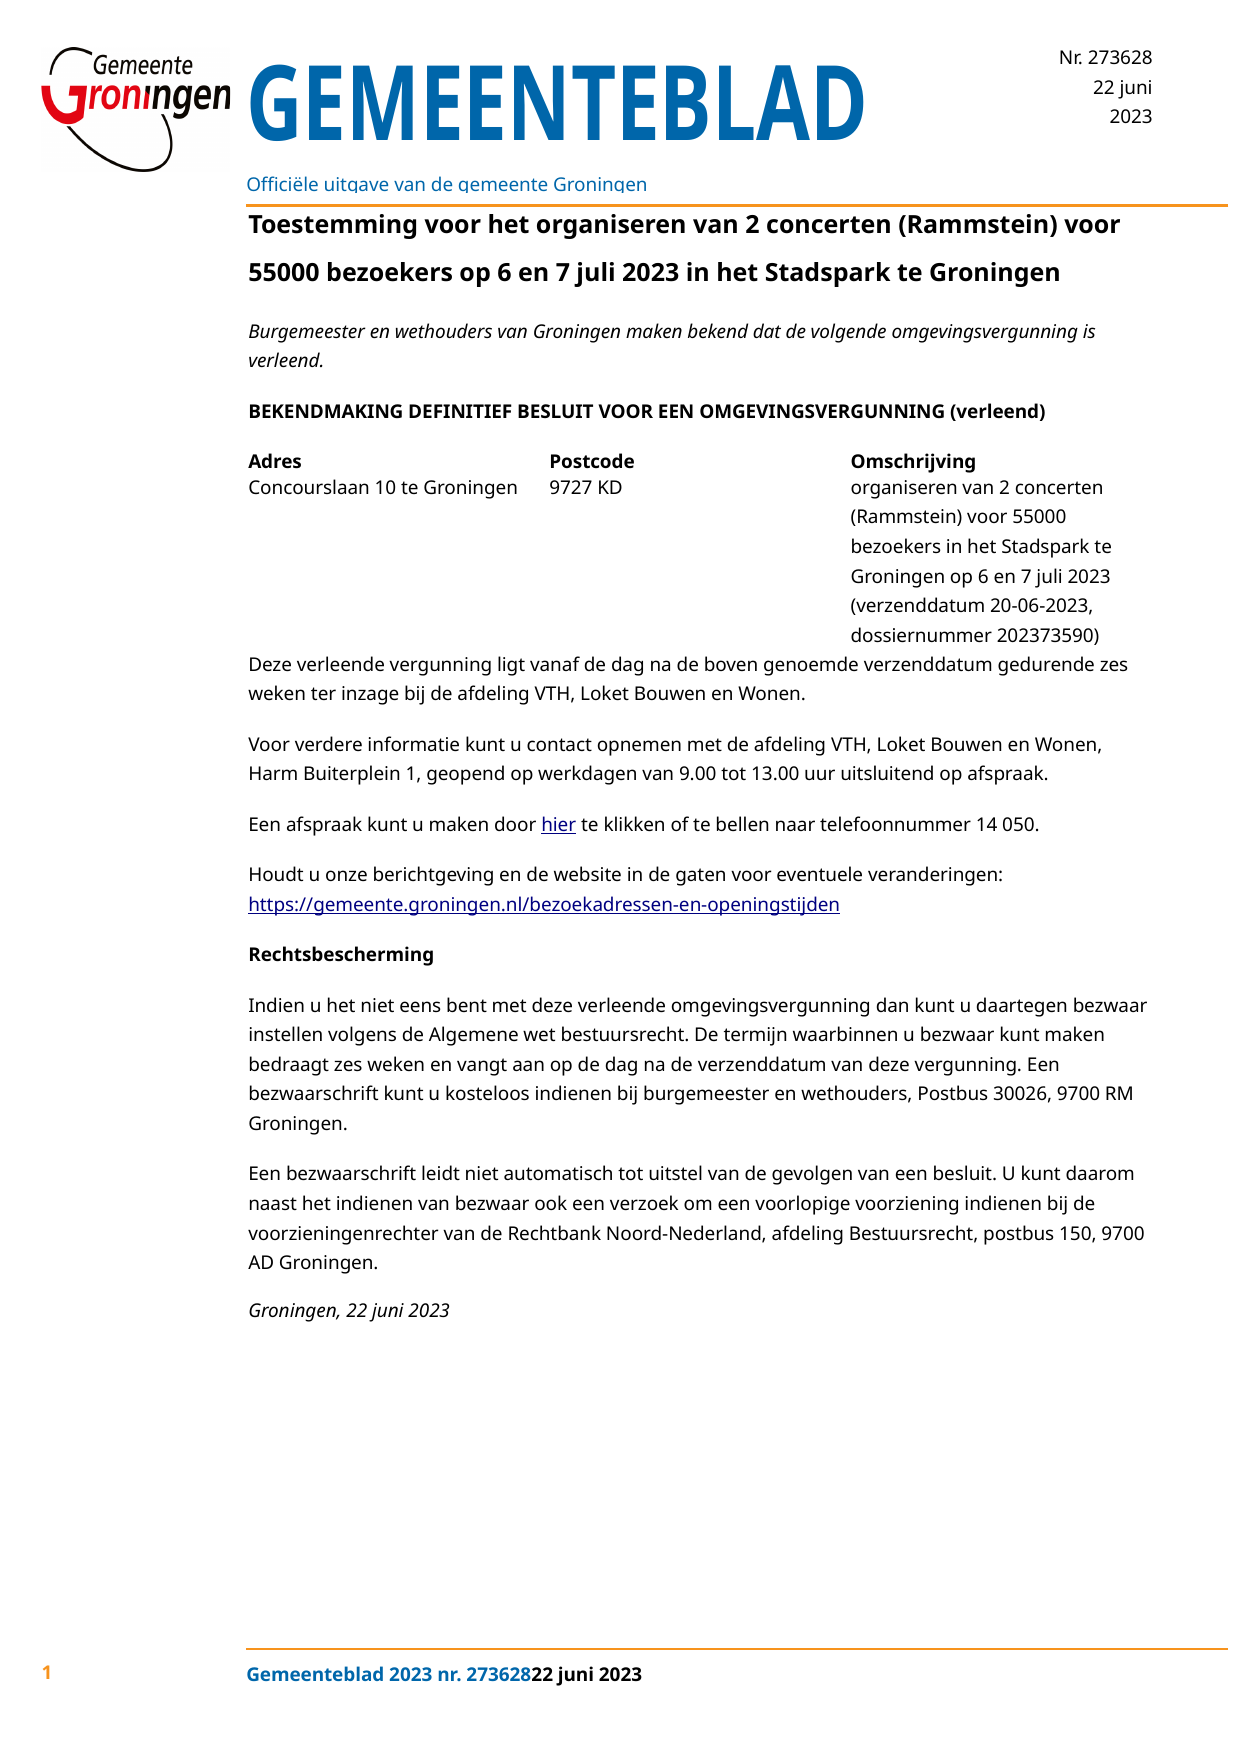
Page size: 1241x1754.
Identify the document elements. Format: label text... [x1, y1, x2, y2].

text Rechtsbescherming [248, 941, 1152, 967]
table_cell organiseren van 2 concerten (Rammstein) voor 55000 bezoekers in het Stadspark te Groningen op 6 en 7 juli 2023 (verzenddatum 20-06-2023, dossiernummer 202373590) [850, 474, 1152, 648]
table_header Omschrijving [850, 449, 1152, 474]
text Een bezwaarschrift leidt niet automatisch tot uitstel van de gevolgen van een besluit. U kunt daarom naast het indienen van bezwaar ook een verzoek om een voorlopige voorziening indienen bij de voorzieningenrechter van de Rechtbank Noord-Nederland, afdeling Bestuursrecht, postbus 150, 9700 AD Groningen. [248, 1161, 1152, 1275]
text Voor verdere informatie kunt u contact opnemen met de afdeling VTH, Loket Bouwen en Wonen, Harm Buiterplein 1, geopend op werkdagen van 9.00 tot 13.00 uur uitsluitend op afspraak. [248, 731, 1152, 786]
text Burgemeester en wethouders van Groningen maken bekend dat de volgende omgevingsvergunning is verleend. [248, 318, 1152, 373]
text Groningen, 22 juni 2023 [248, 1297, 1152, 1323]
table_header Postcode [549, 449, 850, 474]
table_cell Concourslaan 10 te Groningen [248, 474, 549, 648]
text Indien u het niet eens bent met deze verleende omgevingsvergunning dan kunt u daartegen bezwaar instellen volgens de Algemene wet bestuursrecht. De termijn waarbinnen u bezwaar kunt maken bedraagt zes weken en vangt aan op de dag na de verzenddatum van deze vergunning. Een bezwaarschrift kunt u kosteloos indienen bij burgemeester en wethouders, Postbus 30026, 9700 RM Groningen. [248, 992, 1152, 1136]
text Een afspraak kunt u maken door hier te klikken of te bellen naar telefoonnummer 14 050. [248, 811, 1152, 837]
table_header Adres [248, 449, 549, 474]
text Deze verleende vergunning ligt vanaf de dag na de boven genoemde verzenddatum gedurende zes weken ter inzage bij de afdeling VTH, Loket Bouwen en Wonen. [248, 651, 1152, 706]
table_cell 9727 KD [549, 474, 850, 648]
text BEKENDMAKING DEFINITIEF BESLUIT VOOR EEN OMGEVINGSVERGUNNING (verleend) [248, 398, 1152, 424]
text Houdt u onze berichtgeving en de website in de gaten voor eventuele veranderingen: https://gemeente.groningen.nl/bezoekadressen-en-openingstijden [248, 861, 1152, 917]
text Toestemming voor het organiseren van 2 concerten (Rammstein) voor 55000 bezoekers op 6 en 7 juli 2023 in het Stadspark te Groningen [248, 207, 1152, 288]
picture [41, 47, 231, 172]
